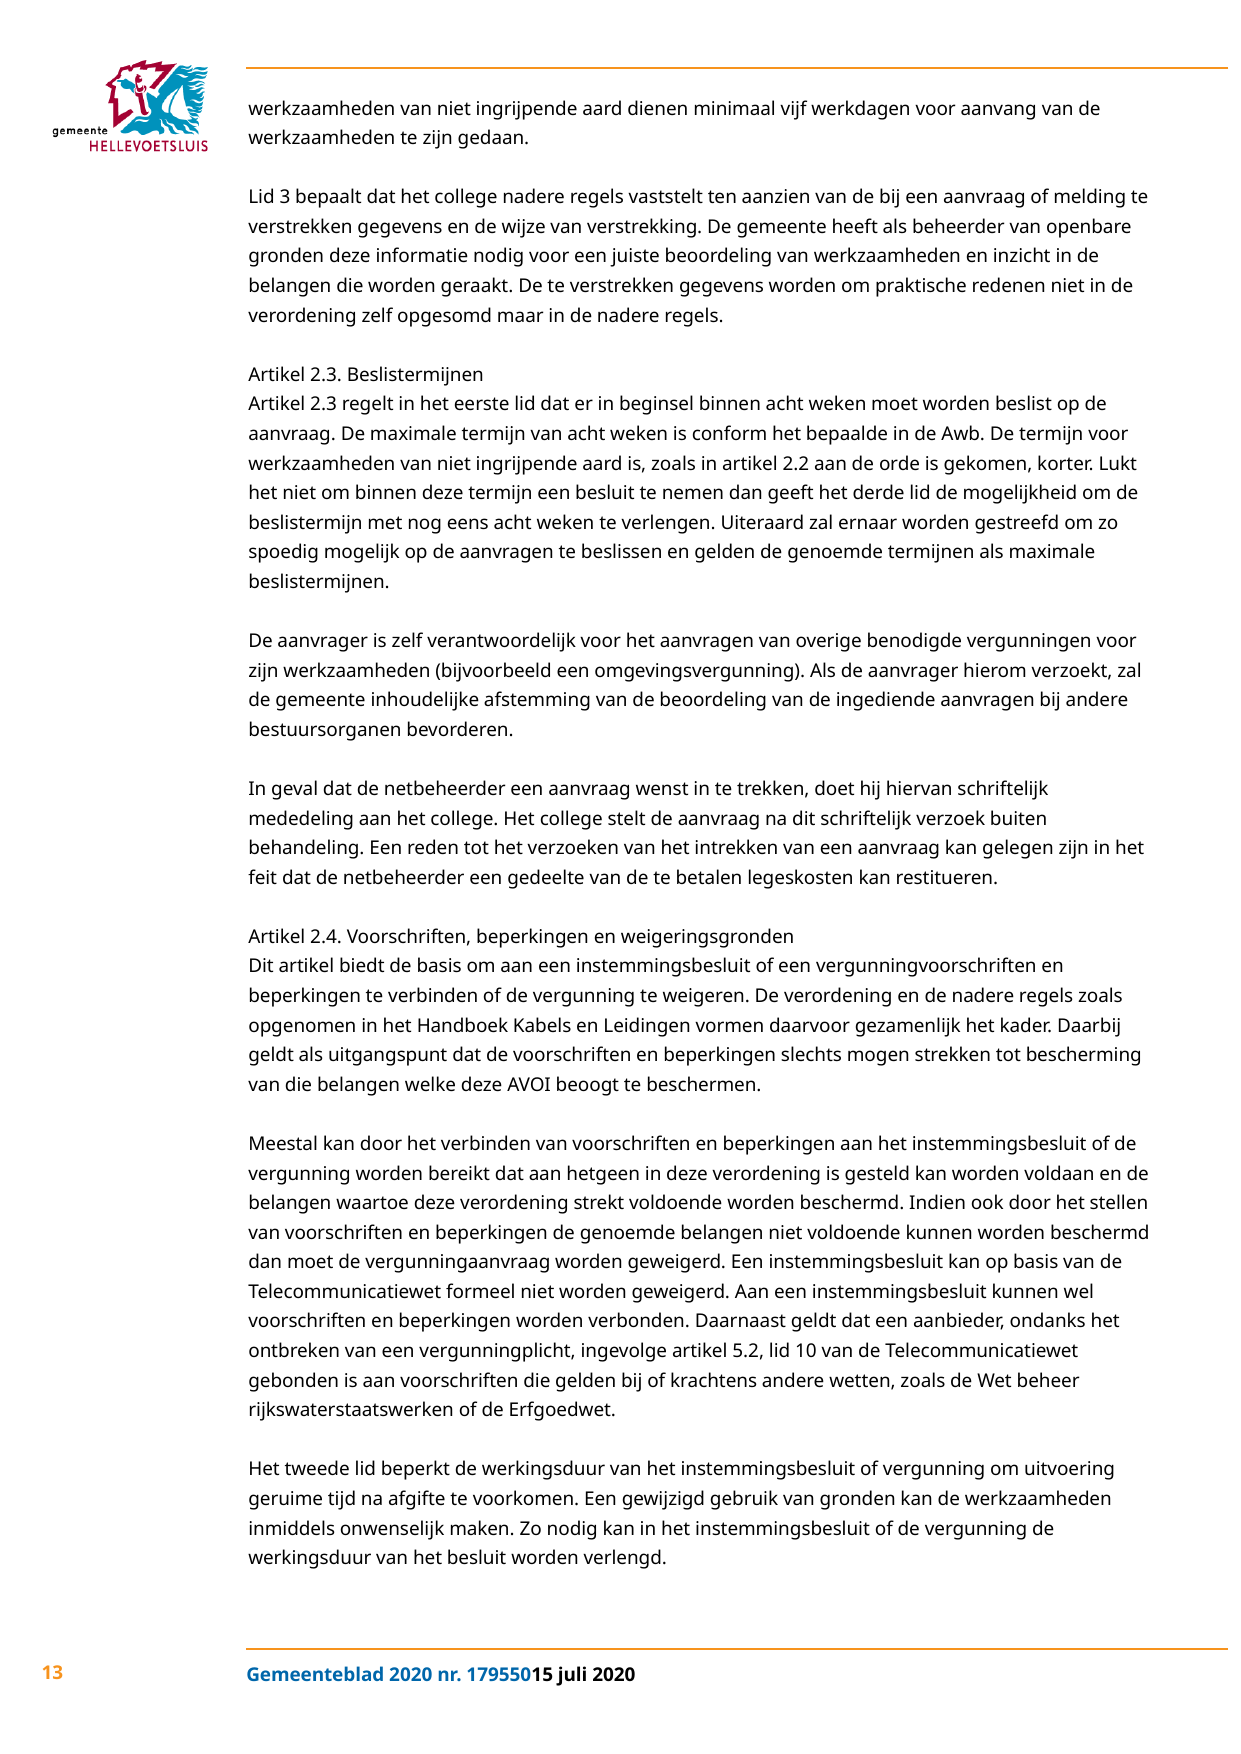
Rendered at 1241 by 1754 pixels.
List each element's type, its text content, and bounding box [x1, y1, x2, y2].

text Artikel 2.3. Beslistermijnen [248, 361, 1152, 387]
text werkzaamheden van niet ingrijpende aard dienen minimaal vijf werkdagen voor aanvang van de werkzaamheden te zijn gedaan. [248, 95, 1152, 150]
picture [41, 47, 231, 172]
text Artikel 2.3 regelt in het eerste lid dat er in beginsel binnen acht weken moet worden beslist op de aanvraag. De maximale termijn van acht weken is conform het bepaalde in de Awb. De termijn voor werkzaamheden van niet ingrijpende aard is, zoals in artikel 2.2 aan de orde is gekomen, korter. Lukt het niet om binnen deze termijn een besluit te nemen dan geeft het derde lid de mogelijkheid om de beslistermijn met nog eens acht weken te verlengen. Uiteraard zal ernaar worden gestreefd om zo spoedig mogelijk op de aanvragen te beslissen en gelden de genoemde termijnen als maximale beslistermijnen. [248, 391, 1152, 594]
text Lid 3 bepaalt dat het college nadere regels vaststelt ten aanzien van de bij een aanvraag of melding te verstrekken gegevens en de wijze van verstrekking. De gemeente heeft als beheerder van openbare gronden deze informatie nodig voor een juiste beoordeling van werkzaamheden en inzicht in de belangen die worden geraakt. De te verstrekken gegevens worden om praktische redenen niet in de verordening zelf opgesomd maar in de nadere regels. [248, 183, 1152, 328]
text Dit artikel biedt de basis om aan een instemmingsbesluit of een vergunningvoorschriften en beperkingen te verbinden of de vergunning te weigeren. De verordening en de nadere regels zoals opgenomen in het Handboek Kabels en Leidingen vormen daarvoor gezamenlijk het kader. Daarbij geldt als uitgangspunt dat de voorschriften en beperkingen slechts mogen strekken tot bescherming van die belangen welke deze AVOI beoogt te beschermen. [248, 953, 1152, 1097]
text De aanvrager is zelf verantwoordelijk voor het aanvragen van overige benodigde vergunningen voor zijn werkzaamheden (bijvoorbeeld een omgevingsvergunning). Als de aanvrager hierom verzoekt, zal de gemeente inhoudelijke afstemming van de beoordeling van de ingediende aanvragen bij andere bestuursorganen bevorderen. [248, 627, 1152, 742]
text Meestal kan door het verbinden van voorschriften en beperkingen aan het instemmingsbesluit of de vergunning worden bereikt dat aan hetgeen in deze verordening is gesteld kan worden voldaan en de belangen waartoe deze verordening strekt voldoende worden beschermd. Indien ook door het stellen van voorschriften en beperkingen de genoemde belangen niet voldoende kunnen worden beschermd dan moet de vergunningaanvraag worden geweigerd. Een instemmingsbesluit kan op basis van de Telecommunicatiewet formeel niet worden geweigerd. Aan een instemmingsbesluit kunnen wel voorschriften en beperkingen worden verbonden. Daarnaast geldt dat een aanbieder, ondanks het ontbreken van een vergunningplicht, ingevolge artikel 5.2, lid 10 van de Telecommunicatiewet gebonden is aan voorschriften die gelden bij of krachtens andere wetten, zoals de Wet beheer rijkswaterstaatswerken of de Erfgoedwet. [248, 1130, 1152, 1422]
text In geval dat de netbeheerder een aanvraag wenst in te trekken, doet hij hiervan schriftelijk mededeling aan het college. Het college stelt de aanvraag na dit schriftelijk verzoek buiten behandeling. Een reden tot het verzoeken van het intrekken van een aanvraag kan gelegen zijn in het feit dat de netbeheerder een gedeelte van de te betalen legeskosten kan restitueren. [248, 775, 1152, 890]
text Artikel 2.4. Voorschriften, beperkingen en weigeringsgronden [248, 923, 1152, 949]
text Het tweede lid beperkt de werkingsduur van het instemmingsbesluit of vergunning om uitvoering geruime tijd na afgifte te voorkomen. Een gewijzigd gebruik van gronden kan de werkzaamheden inmiddels onwenselijk maken. Zo nodig kan in het instemmingsbesluit of de vergunning de werkingsduur van het besluit worden verlengd. [248, 1456, 1152, 1570]
